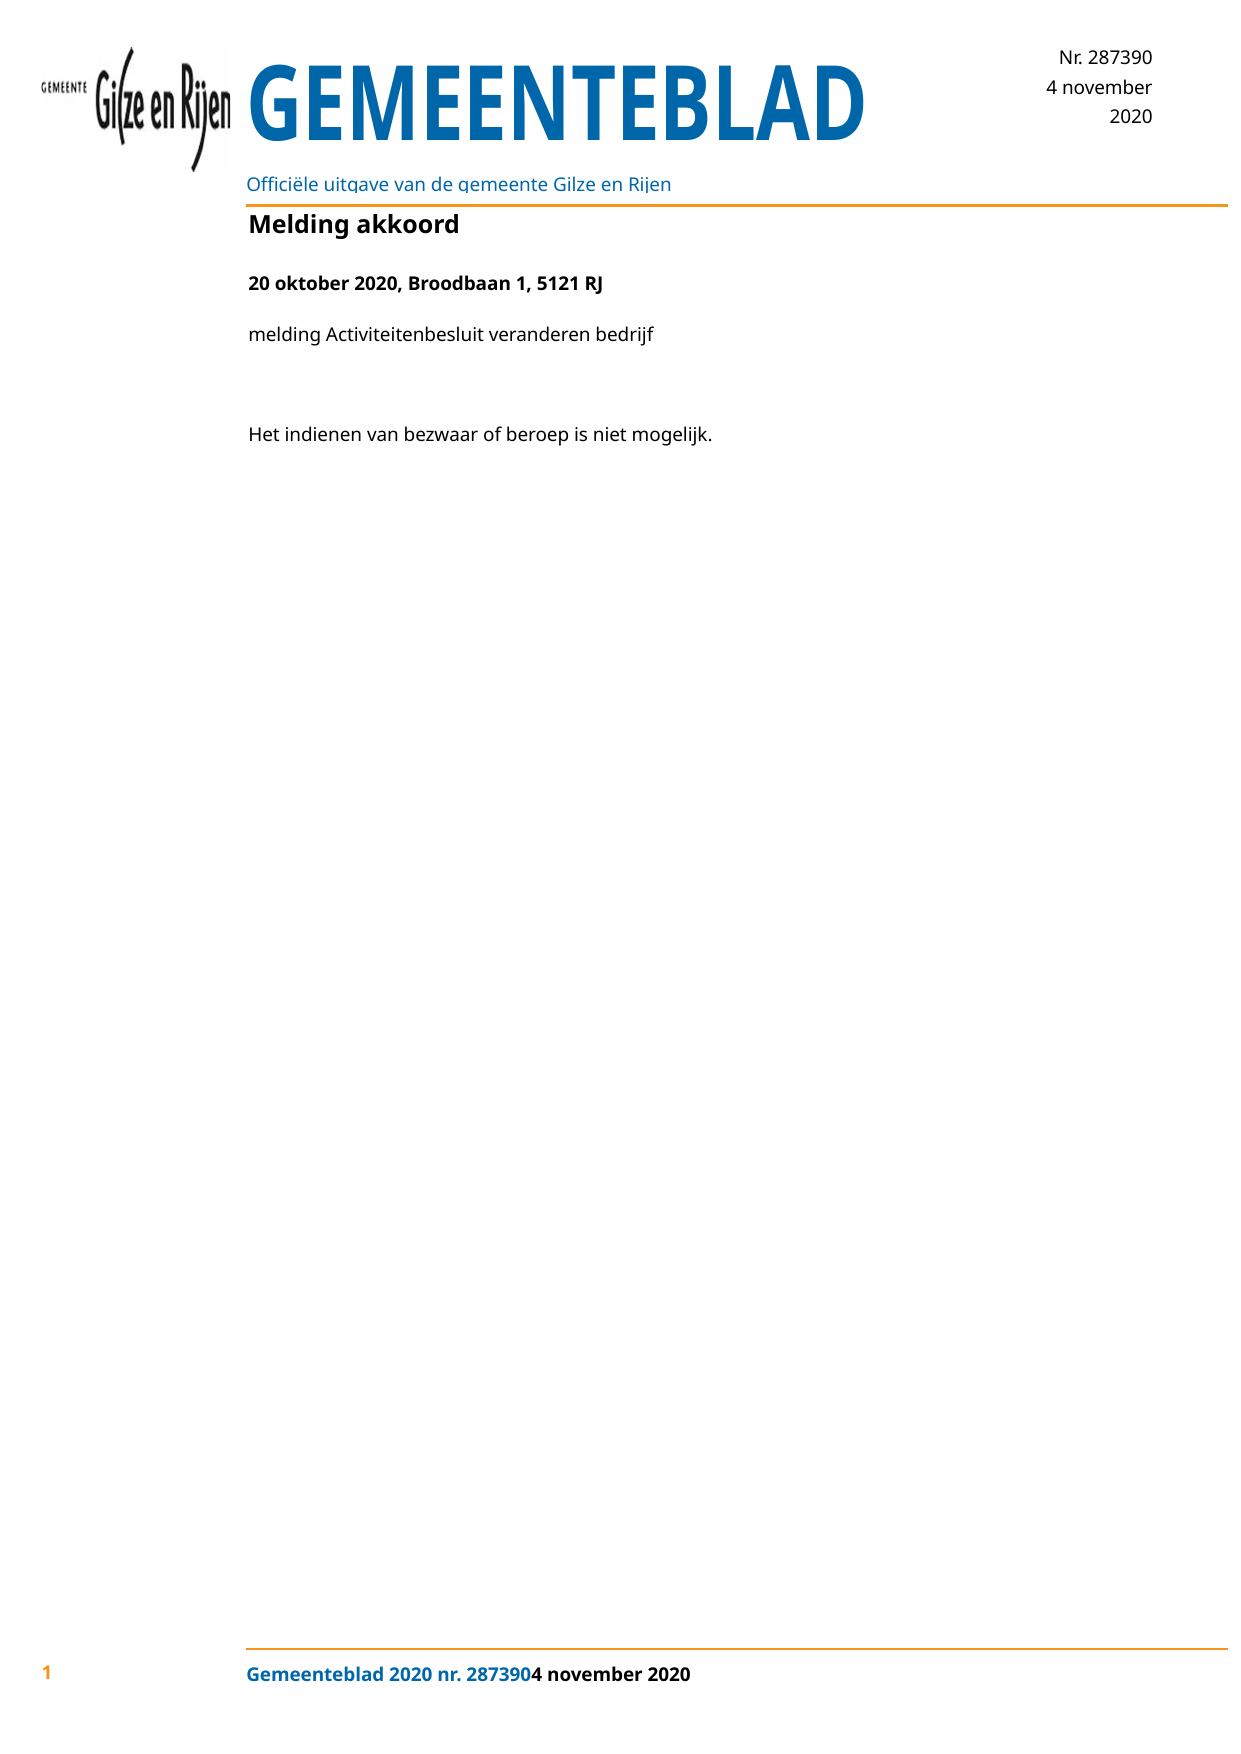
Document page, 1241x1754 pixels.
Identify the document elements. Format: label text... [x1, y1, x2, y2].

picture [41, 47, 231, 172]
text Melding akkoord [248, 207, 1152, 241]
text 20 oktober 2020, Broodbaan 1, 5121 RJ [248, 270, 1152, 296]
text melding Activiteitenbesluit veranderen bedrijf [248, 321, 1152, 346]
text Het indienen van bezwaar of beroep is niet mogelijk. [248, 422, 1152, 447]
